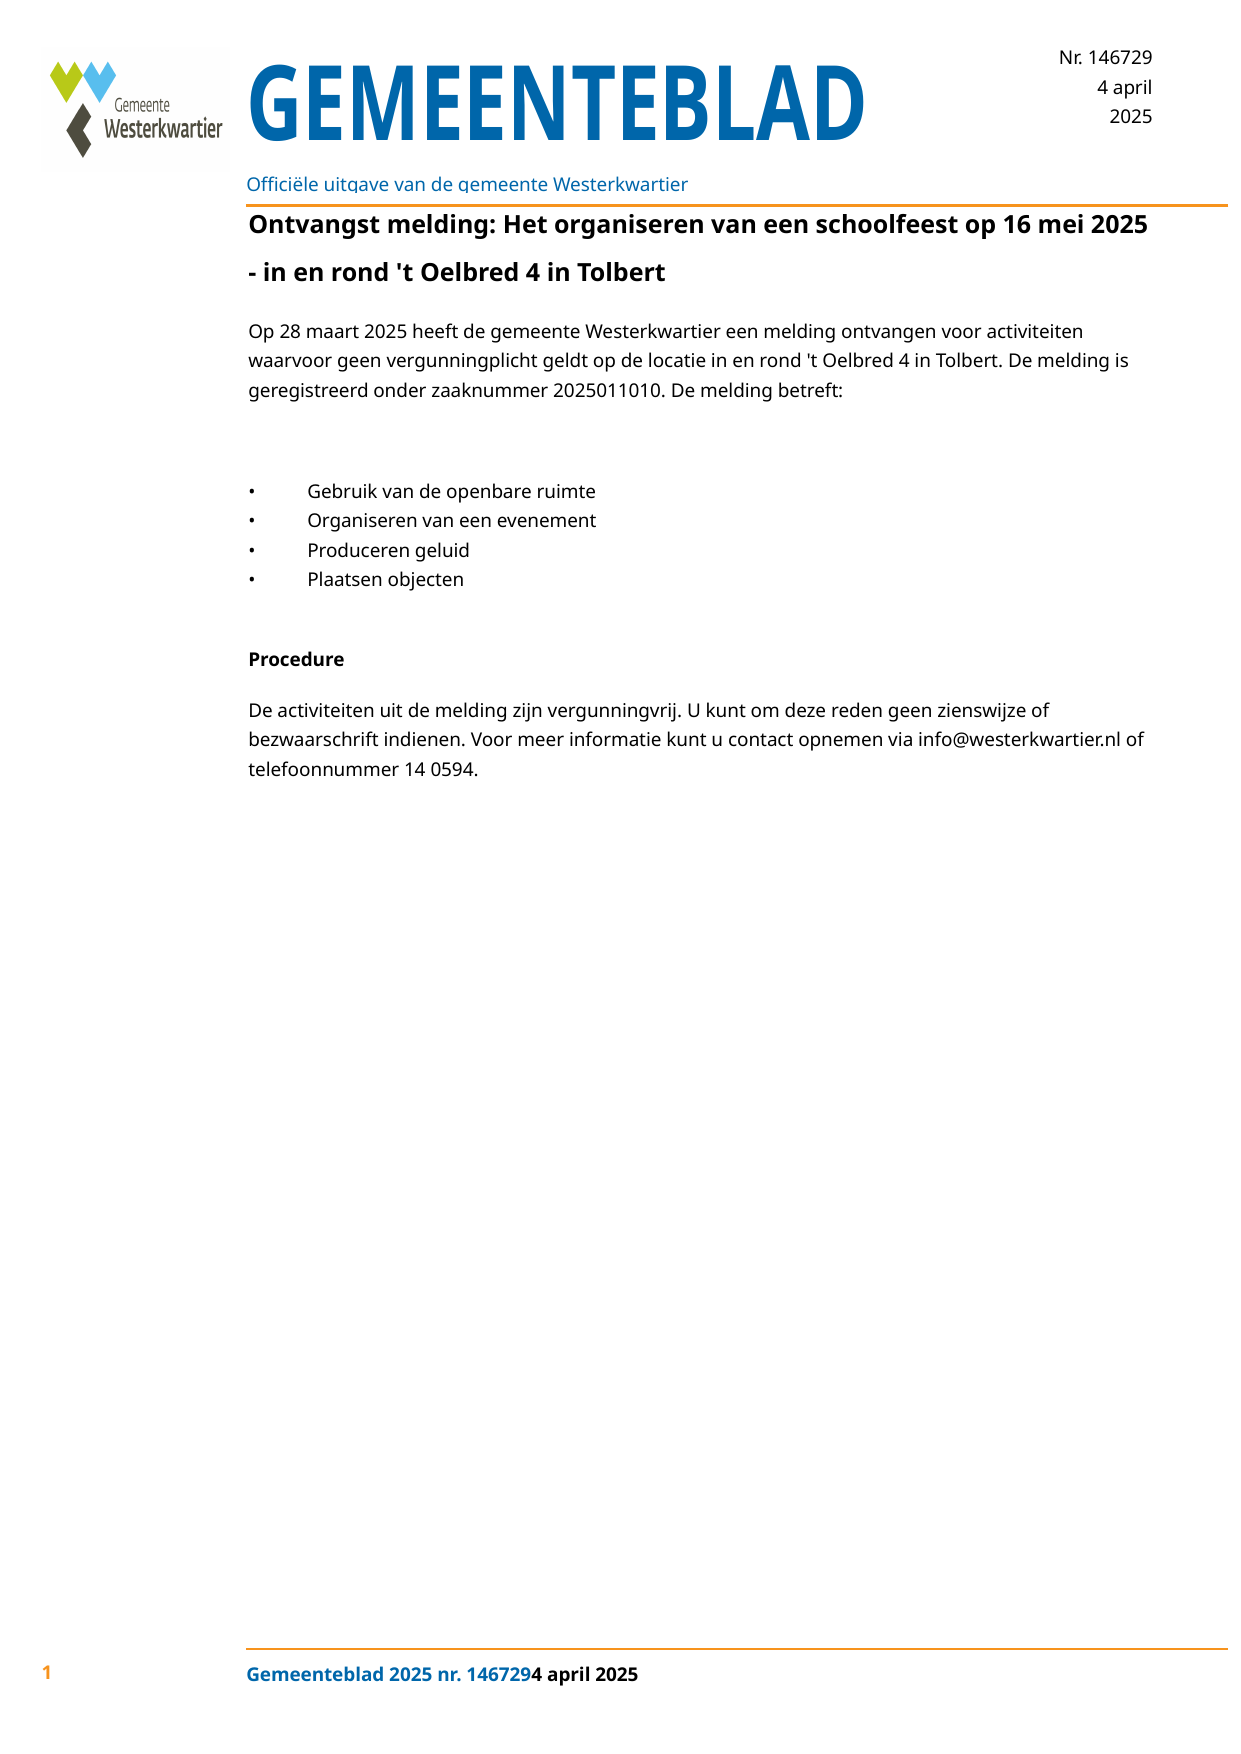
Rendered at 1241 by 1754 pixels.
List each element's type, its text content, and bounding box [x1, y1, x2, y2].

list Organiseren van een evenement [248, 507, 1152, 533]
text Procedure [248, 647, 1152, 672]
list Plaatsen objecten [248, 567, 1152, 592]
list Gebruik van de openbare ruimte [248, 478, 1152, 504]
text Ontvangst melding: Het organiseren van een schoolfeest op 16 mei 2025 - in en rond 't Oelbred 4 in Tolbert [248, 207, 1152, 288]
text De activiteiten uit de melding zijn vergunningvrij. U kunt om deze reden geen zienswijze of bezwaarschrift indienen. Voor meer informatie kunt u contact opnemen via info@westerkwartier.nl of telefoonnummer 14 0594. [248, 697, 1152, 782]
list Produceren geluid [248, 537, 1152, 563]
text Op 28 maart 2025 heeft de gemeente Westerkwartier een melding ontvangen voor activiteiten waarvoor geen vergunningplicht geldt op de locatie in en rond 't Oelbred 4 in Tolbert. De melding is geregistreerd onder zaaknummer 2025011010. De melding betreft: [248, 318, 1152, 403]
picture [41, 47, 231, 172]
